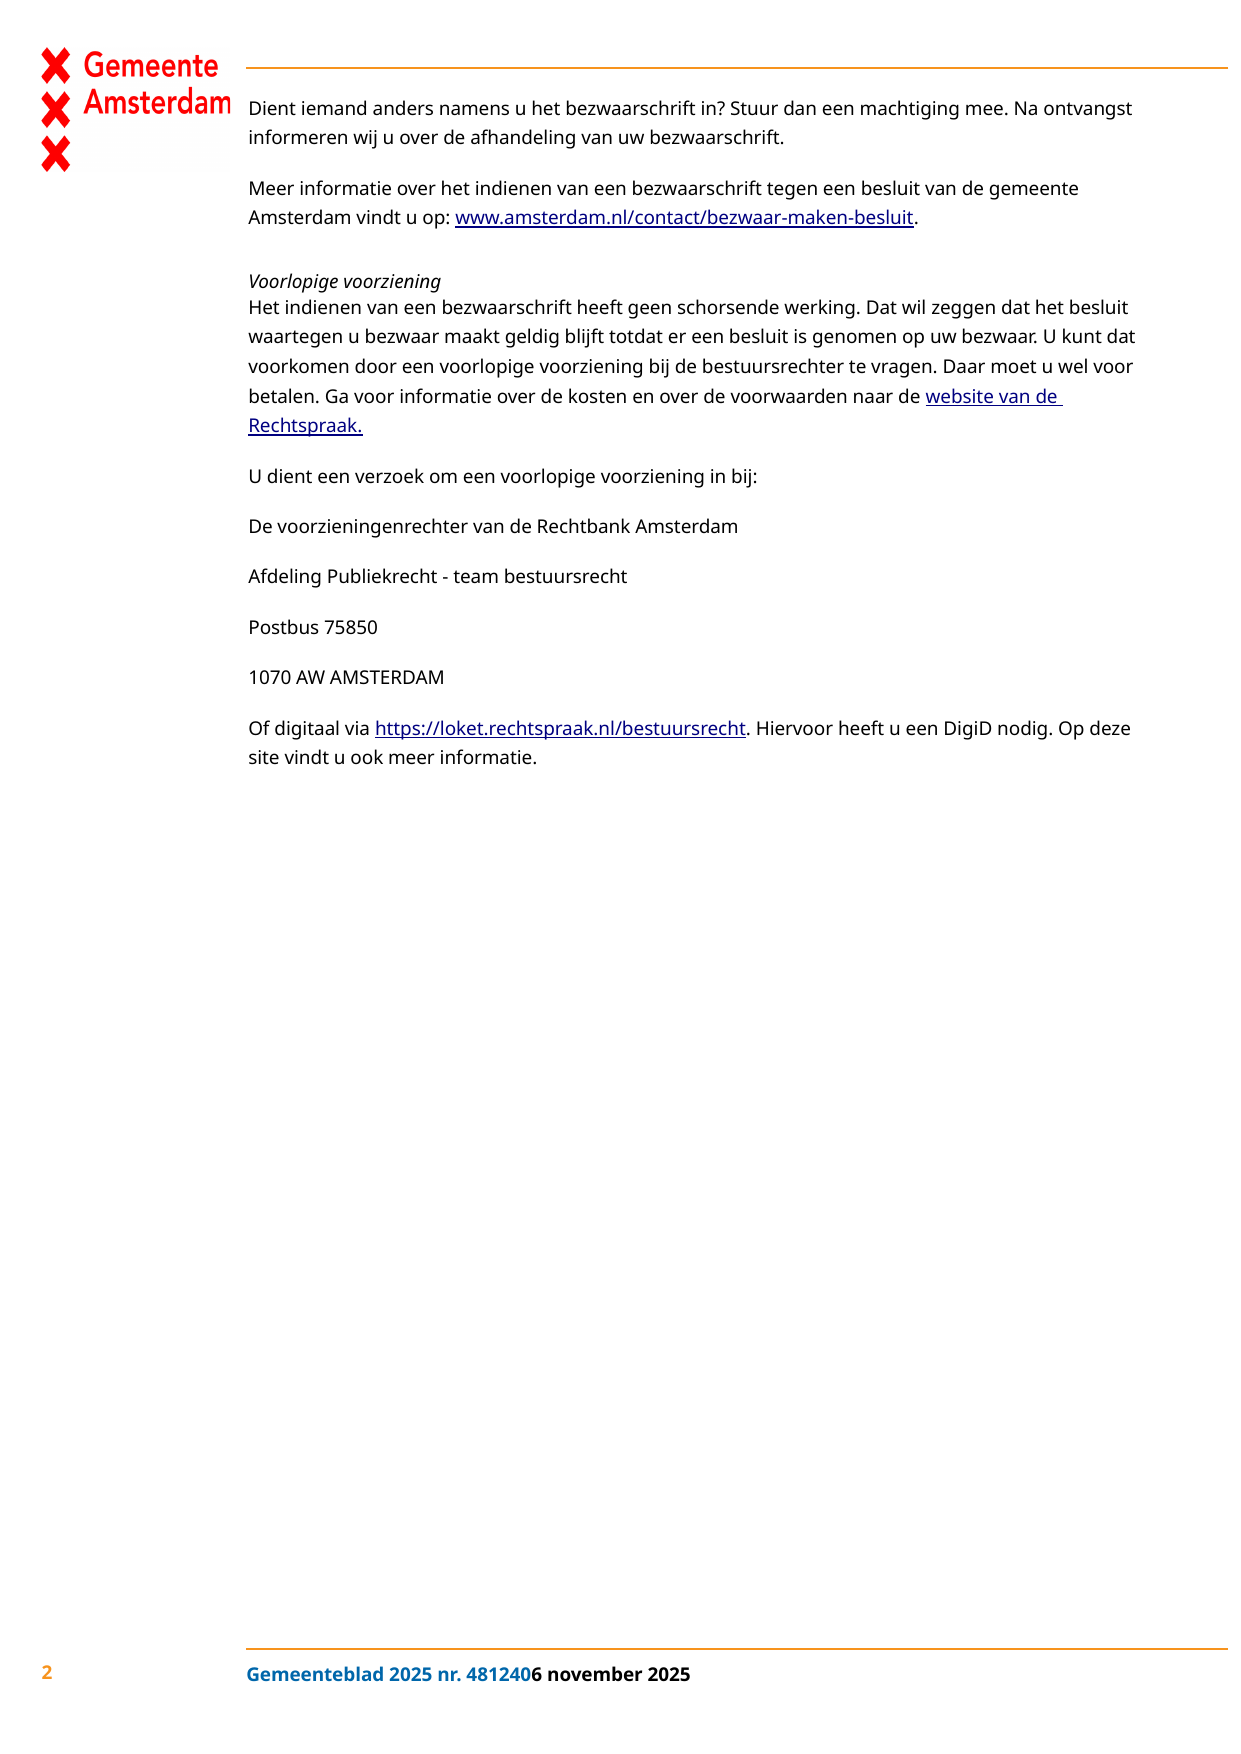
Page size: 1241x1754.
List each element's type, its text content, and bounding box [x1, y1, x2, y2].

text Meer informatie over het indienen van een bezwaarschrift tegen een besluit van de gemeente Amsterdam vindt u op: www.amsterdam.nl/contact/bezwaar-maken-besluit. [248, 175, 1152, 230]
text Voorlopige voorziening [248, 268, 1152, 294]
text Afdeling Publiekrecht - team bestuursrecht [248, 564, 1152, 589]
text 1070 AW AMSTERDAM [248, 664, 1152, 690]
text De voorzieningenrechter van de Rechtbank Amsterdam [248, 513, 1152, 539]
picture [41, 47, 231, 172]
text Dient iemand anders namens u het bezwaarschrift in? Stuur dan een machtiging mee. Na ontvangst informeren wij u over de afhandeling van uw bezwaarschrift. [248, 95, 1152, 150]
text Het indienen van een bezwaarschrift heeft geen schorsende werking. Dat wil zeggen dat het besluit waartegen u bezwaar maakt geldig blijft totdat er een besluit is genomen op uw bezwaar. U kunt dat voorkomen door een voorlopige voorziening bij de bestuursrechter te vragen. Daar moet u wel voor betalen. Ga voor informatie over de kosten en over de voorwaarden naar de website van de Rechtspraak. [248, 294, 1152, 438]
text U dient een verzoek om een voorlopige voorziening in bij: [248, 463, 1152, 488]
text Of digitaal via https://loket.rechtspraak.nl/bestuursrecht. Hiervoor heeft u een DigiD nodig. Op deze site vindt u ook meer informatie. [248, 715, 1152, 770]
text Postbus 75850 [248, 614, 1152, 640]
